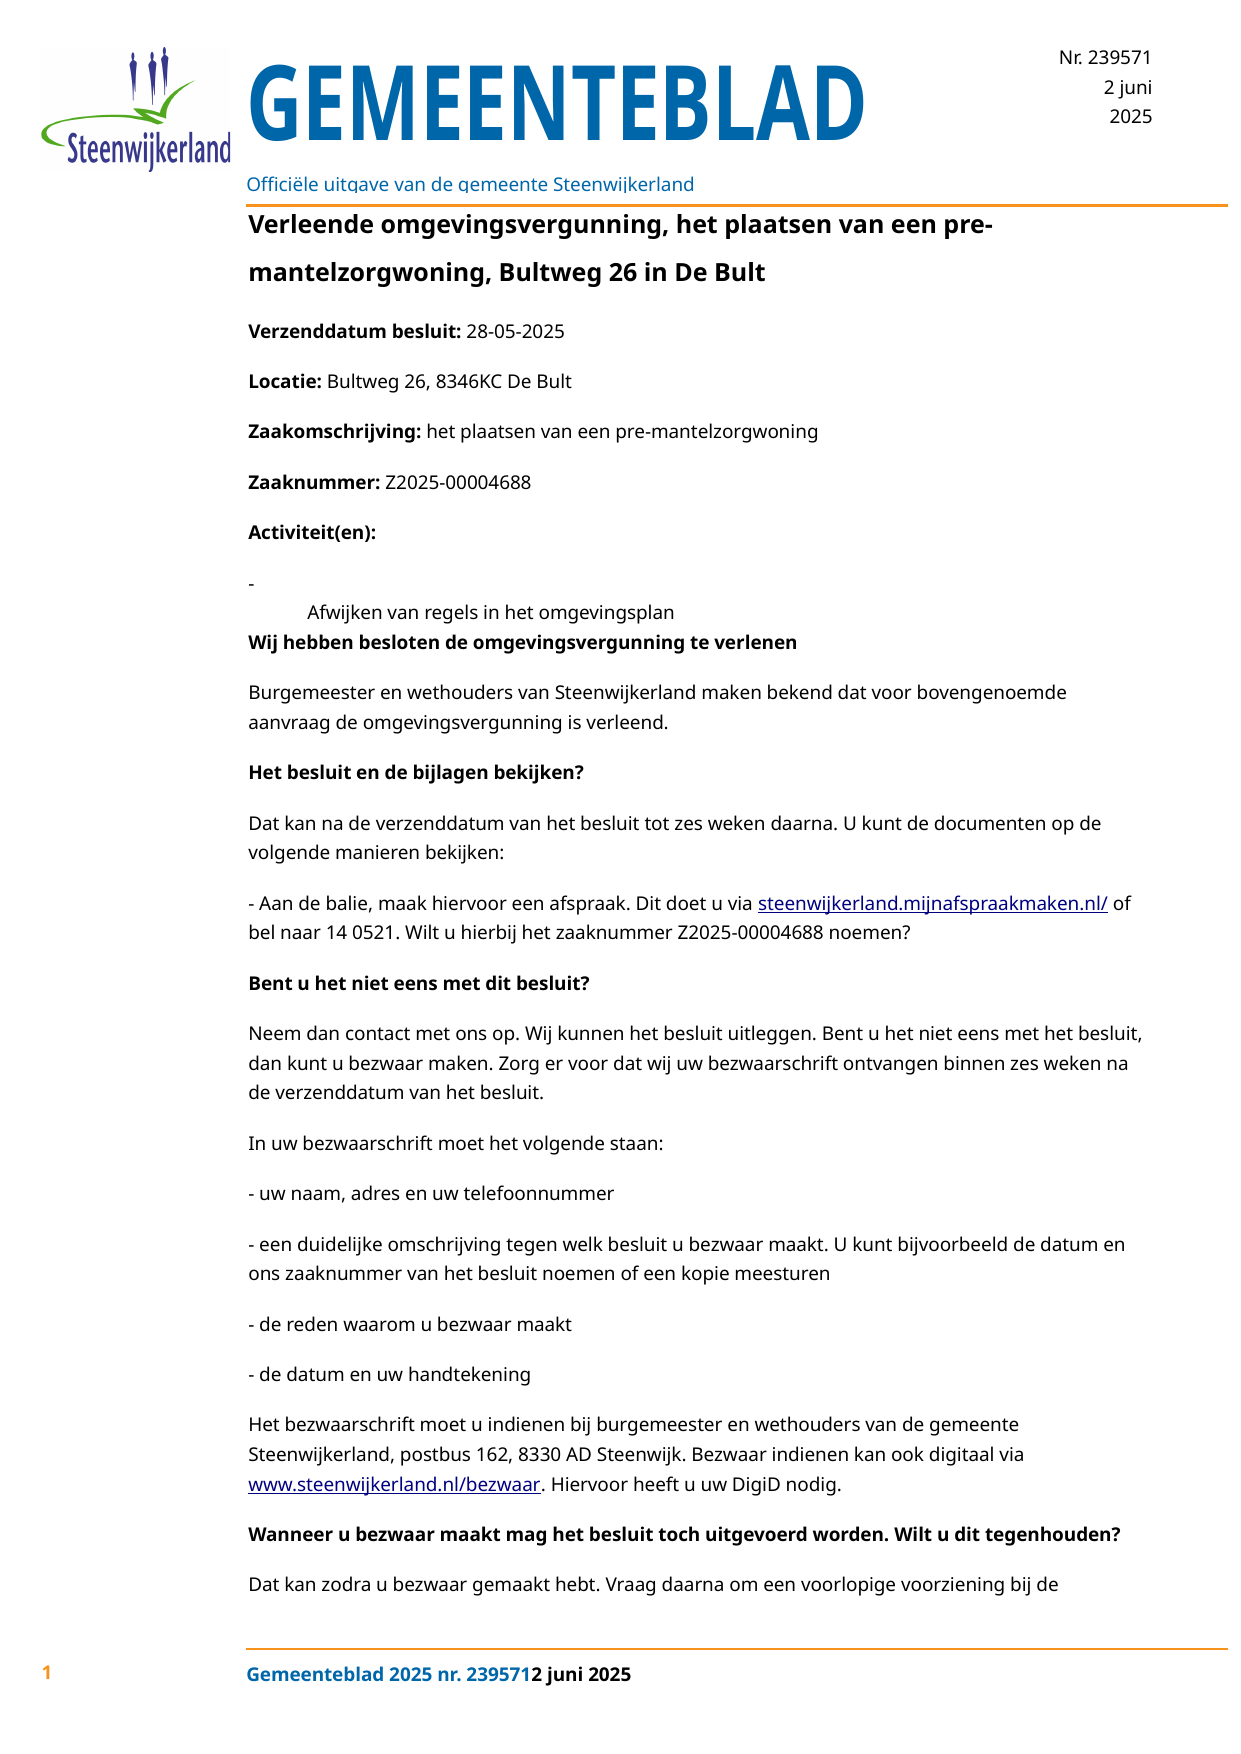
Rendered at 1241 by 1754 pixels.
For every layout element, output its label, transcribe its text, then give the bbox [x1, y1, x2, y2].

text Locatie: Bultweg 26, 8346KC De Bult [248, 368, 1152, 394]
text - Aan de balie, maak hiervoor een afspraak. Dit doet u via steenwijkerland.mijnafspraakmaken.nl/ of bel naar 14 0521. Wilt u hierbij het zaaknummer Z2025-00004688 noemen? [248, 890, 1152, 945]
text Het besluit en de bijlagen bekijken? [248, 759, 1152, 785]
text - de datum en uw handtekening [248, 1361, 1152, 1387]
text Zaakomschrijving: het plaatsen van een pre-mantelzorgwoning [248, 419, 1152, 444]
text Wij hebben besloten de omgevingsvergunning te verlenen [248, 629, 1152, 655]
text Neem dan contact met ons op. Wij kunnen het besluit uitleggen. Bent u het niet eens met het besluit, dan kunt u bezwaar maken. Zorg er voor dat wij uw bezwaarschrift ontvangen binnen zes weken na de verzenddatum van het besluit. [248, 1020, 1152, 1105]
picture [41, 47, 231, 172]
text In uw bezwaarschrift moet het volgende staan: [248, 1130, 1152, 1156]
text Dat kan na de verzenddatum van het besluit tot zes weken daarna. U kunt de documenten op de volgende manieren bekijken: [248, 810, 1152, 865]
text Het bezwaarschrift moet u indienen bij burgemeester en wethouders van de gemeente Steenwijkerland, postbus 162, 8330 AD Steenwijk. Bezwaar indienen kan ook digitaal via www.steenwijkerland.nl/bezwaar. Hiervoor heeft u uw DigiD nodig. [248, 1412, 1152, 1497]
list Afwijken van regels in het omgevingsplan [248, 599, 1152, 625]
text Verleende omgevingsvergunning, het plaatsen van een pre-mantelzorgwoning, Bultweg 26 in De Bult [248, 207, 1152, 288]
text - de reden waarom u bezwaar maakt [248, 1311, 1152, 1337]
text Wanneer u bezwaar maakt mag het besluit toch uitgevoerd worden. Wilt u dit tegenhouden? [248, 1521, 1152, 1547]
text Activiteit(en): [248, 519, 1152, 545]
text Bent u het niet eens met dit besluit? [248, 970, 1152, 996]
text - een duidelijke omschrijving tegen welk besluit u bezwaar maakt. U kunt bijvoorbeeld de datum en ons zaaknummer van het besluit noemen of een kopie meesturen [248, 1231, 1152, 1286]
text - uw naam, adres en uw telefoonnummer [248, 1180, 1152, 1206]
text Zaaknummer: Z2025-00004688 [248, 469, 1152, 495]
text Dat kan zodra u bezwaar gemaakt hebt. Vraag daarna om een voorlopige voorziening bij de [248, 1572, 1152, 1597]
text Verzenddatum besluit: 28-05-2025 [248, 318, 1152, 344]
text Burgemeester en wethouders van Steenwijkerland maken bekend dat voor bovengenoemde aanvraag de omgevingsvergunning is verleend. [248, 679, 1152, 735]
